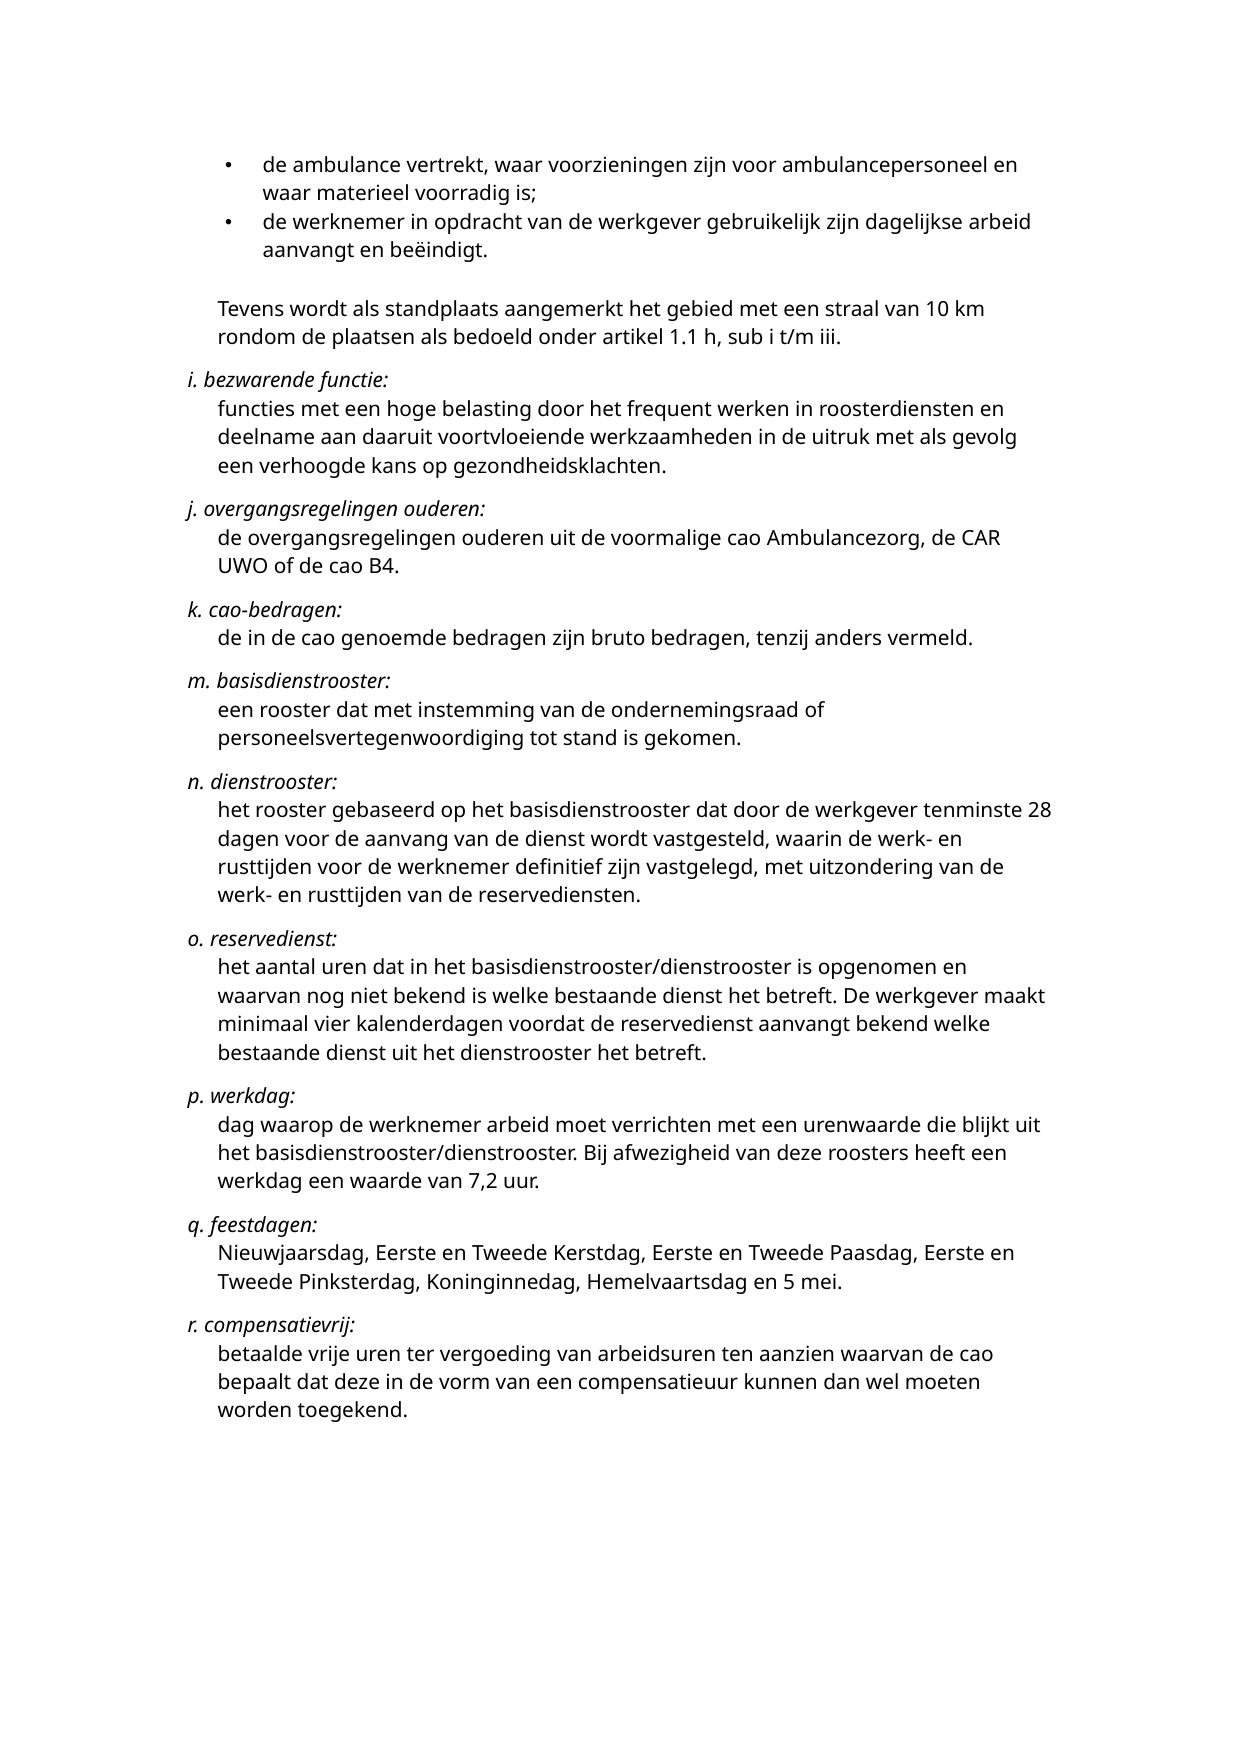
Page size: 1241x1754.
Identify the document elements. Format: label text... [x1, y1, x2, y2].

text de in de cao genoemde bedragen zijn bruto bedragen, tenzij anders vermeld. [217, 623, 1053, 652]
text betaalde vrije uren ter vergoeding van arbeidsuren ten aanzien waarvan de cao bepaalt dat deze in de vorm van een compensatieuur kunnen dan wel moeten worden toegekend. [217, 1339, 1053, 1424]
text dag waarop de werknemer arbeid moet verrichten met een urenwaarde die blijkt uit het basisdienstrooster/dienstrooster. Bij afwezigheid van deze roosters heeft een werkdag een waarde van 7,2 uur. [217, 1110, 1053, 1195]
text j. overgangsregelingen ouderen: [187, 494, 1053, 523]
text k. cao-bedragen: [187, 595, 1053, 623]
text r. compensatievrij: [187, 1310, 1053, 1339]
text Tevens wordt als standplaats aangemerkt het gebied met een straal van 10 km rondom de plaatsen als bedoeld onder artikel 1.1 h, sub i t/m iii. [217, 294, 1053, 351]
text de overgangsregelingen ouderen uit de voormalige cao Ambulancezorg, de CAR UWO of de cao B4. [217, 523, 1053, 580]
text o. reservedienst: [187, 924, 1053, 952]
text een rooster dat met instemming van de ondernemingsraad of personeelsvertegenwoordiging tot stand is gekomen. [217, 695, 1053, 752]
text het rooster gebaseerd op het basisdienstrooster dat door de werkgever tenminste 28 dagen voor de aanvang van de dienst wordt vastgesteld, waarin de werk- en rusttijden voor de werknemer definitief zijn vastgelegd, met uitzondering van de werk- en rusttijden van de reservediensten. [217, 795, 1053, 909]
text functies met een hoge belasting door het frequent werken in roosterdiensten en deelname aan daaruit voortvloeiende werkzaamheden in de uitruk met als gevolg een verhoogde kans op gezondheidsklachten. [217, 394, 1053, 479]
text i. bezwarende functie: [187, 366, 1053, 394]
text het aantal uren dat in het basisdienstrooster/dienstrooster is opgenomen en waarvan nog niet bekend is welke bestaande dienst het betreft. De werkgever maakt minimaal vier kalenderdagen voordat de reservedienst aanvangt bekend welke bestaande dienst uit het dienstrooster het betreft. [217, 952, 1053, 1066]
list de ambulance vertrekt, waar voorzieningen zijn voor ambulancepersoneel en waar materieel voorradig is; [225, 150, 1053, 207]
text Nieuwjaarsdag, Eerste en Tweede Kerstdag, Eerste en Tweede Paasdag, Eerste en Tweede Pinksterdag, Koninginnedag, Hemelvaartsdag en 5 mei. [217, 1238, 1053, 1295]
text n. dienstrooster: [187, 767, 1053, 795]
list de werknemer in opdracht van de werkgever gebruikelijk zijn dagelijkse arbeid aanvangt en beëindigt. [225, 207, 1053, 264]
text m. basisdienstrooster: [187, 667, 1053, 695]
text p. werkdag: [187, 1081, 1053, 1110]
text q. feestdagen: [187, 1210, 1053, 1238]
